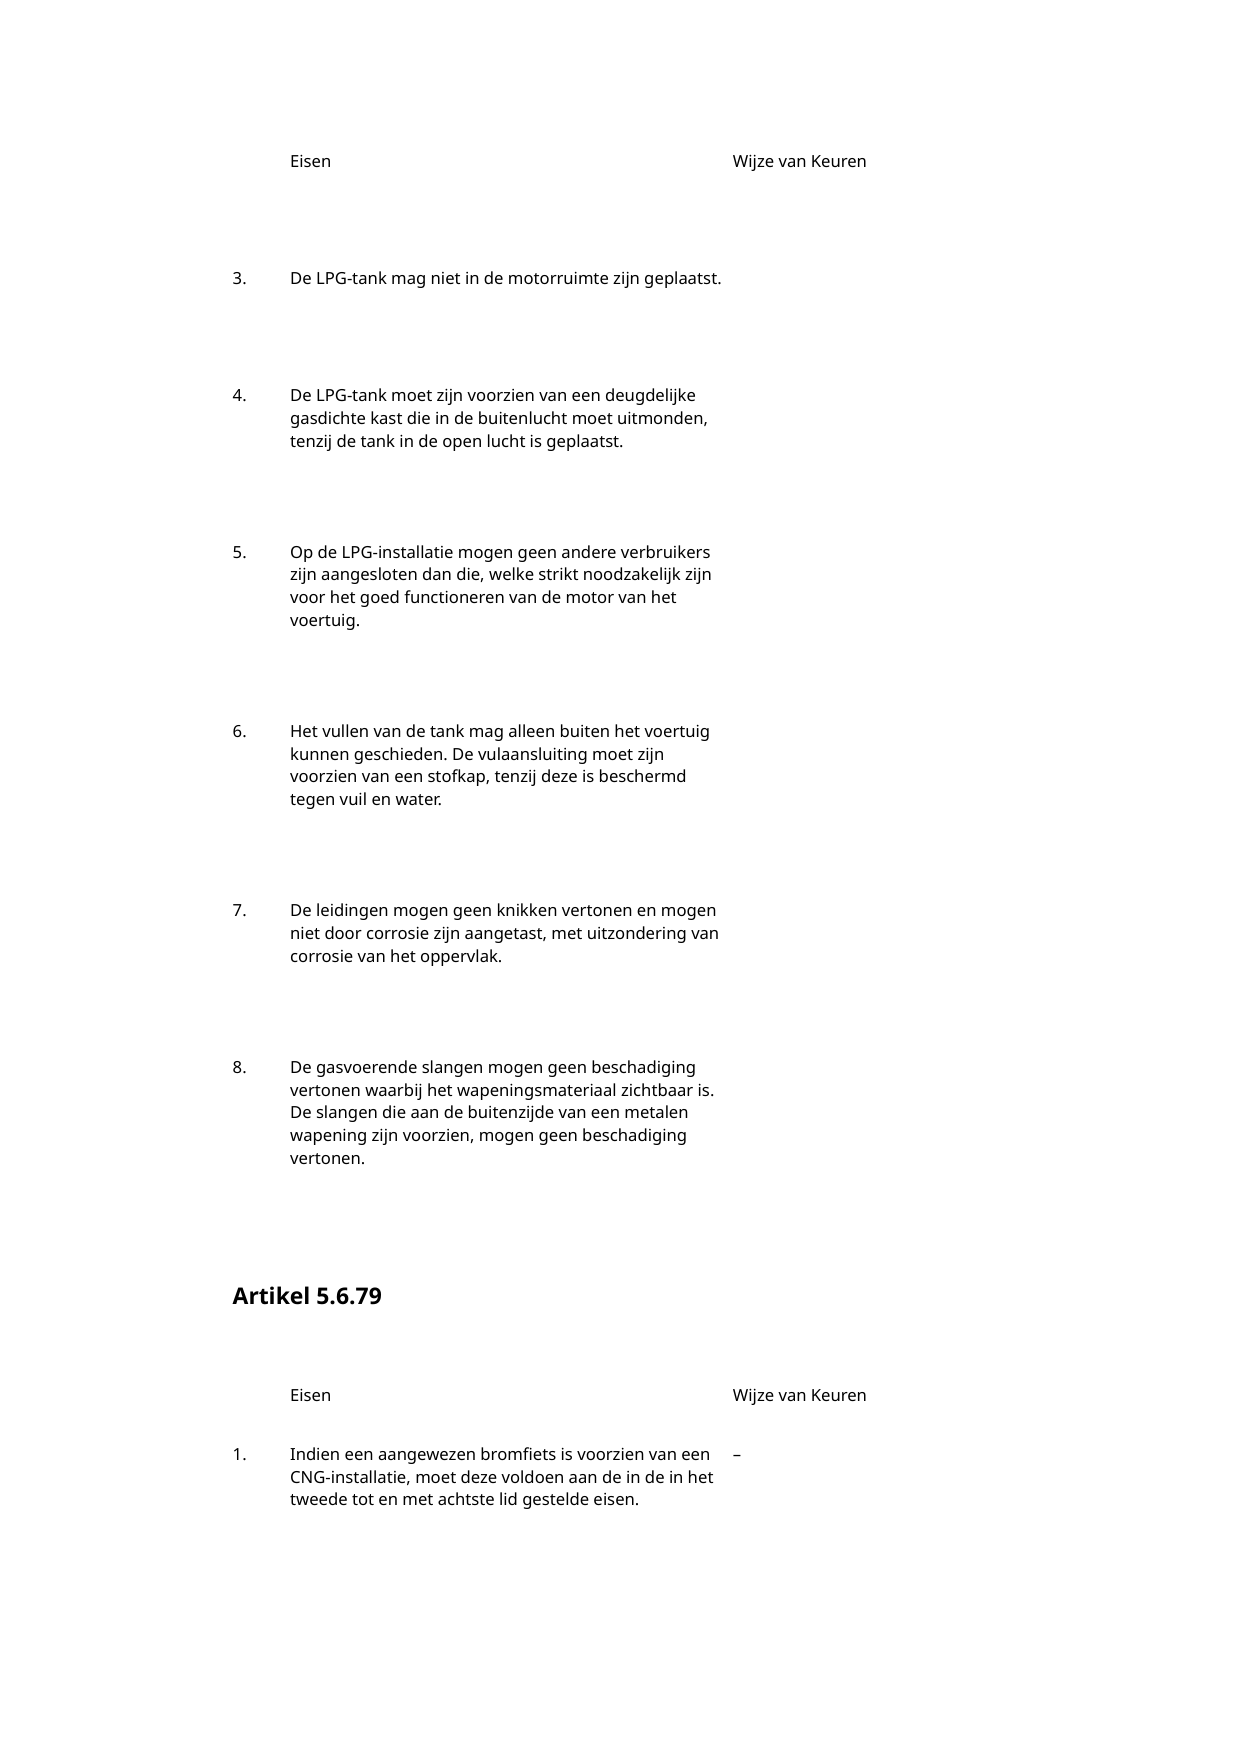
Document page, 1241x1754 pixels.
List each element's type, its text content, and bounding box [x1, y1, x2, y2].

table_cell 5. [233, 540, 290, 661]
table_cell [233, 209, 290, 267]
table_header Eisen [290, 1384, 733, 1442]
table_cell 1. [233, 1443, 290, 1541]
table_header Wijze van Keuren [733, 150, 1053, 208]
table_header Eisen [290, 150, 733, 208]
table_cell De leidingen mogen geen knikken vertonen en mogen niet door corrosie zijn aangetast, met uitzondering van corrosie van het oppervlak. [290, 899, 733, 997]
table_header Wijze van Keuren [733, 1384, 1053, 1442]
table_cell [290, 661, 733, 719]
table_header [233, 150, 290, 208]
table_cell [233, 661, 290, 719]
table_cell [733, 267, 1053, 325]
table_cell Het vullen van de tank mag alleen buiten het voertuig kunnen geschieden. De vulaansluiting moet zijn voorzien van een stofkap, tenzij deze is beschermd tegen vuil en water. [290, 720, 733, 840]
table_cell [290, 1541, 733, 1599]
table_cell De gasvoerende slangen mogen geen beschadiging vertonen waarbij het wapeningsmateriaal zichtbaar is. De slangen die aan de buitenzijde van een metalen wapening zijn voorzien, mogen geen beschadiging vertonen. [290, 1055, 733, 1199]
table_cell [733, 720, 1053, 840]
table_cell Indien een aangewezen bromfiets is voorzien van een CNG-installatie, moet deze voldoen aan de in de in het tweede tot en met achtste lid gestelde eisen. [290, 1443, 733, 1541]
table_cell [233, 1541, 290, 1599]
table_cell Op de LPG-installatie mogen geen andere verbruikers zijn aangesloten dan die, welke strikt noodzakelijk zijn voor het goed functioneren van de motor van het voertuig. [290, 540, 733, 661]
table_cell [733, 661, 1053, 719]
table_cell [290, 325, 733, 384]
table_cell [733, 209, 1053, 267]
table_cell [733, 840, 1053, 899]
table_cell De LPG-tank moet zijn voorzien van een deugdelijke gasdichte kast die in de buitenlucht moet uitmonden, tenzij de tank in de open lucht is geplaatst. [290, 384, 733, 482]
table_cell [733, 325, 1053, 384]
table_cell [233, 325, 290, 384]
table_cell – [733, 1443, 1053, 1541]
table_cell 6. [233, 720, 290, 840]
table_cell 4. [233, 384, 290, 482]
table_cell [290, 209, 733, 267]
table_cell [733, 384, 1053, 482]
subtitle Artikel 5.6.79 [232, 1280, 1053, 1311]
table_cell [233, 997, 290, 1055]
table_cell [733, 997, 1053, 1055]
table_cell [733, 899, 1053, 997]
table_cell [733, 482, 1053, 540]
table_cell [733, 1055, 1053, 1199]
table_cell 7. [233, 899, 290, 997]
table_cell [290, 997, 733, 1055]
table_cell [233, 482, 290, 540]
table_cell [733, 1541, 1053, 1599]
table_cell De LPG-tank mag niet in de motorruimte zijn geplaatst. [290, 267, 733, 325]
table_cell [290, 840, 733, 899]
table_cell 3. [233, 267, 290, 325]
table_cell 8. [233, 1055, 290, 1199]
table_header [233, 1384, 290, 1442]
table_cell [733, 540, 1053, 661]
table_cell [290, 482, 733, 540]
table_cell [233, 840, 290, 899]
